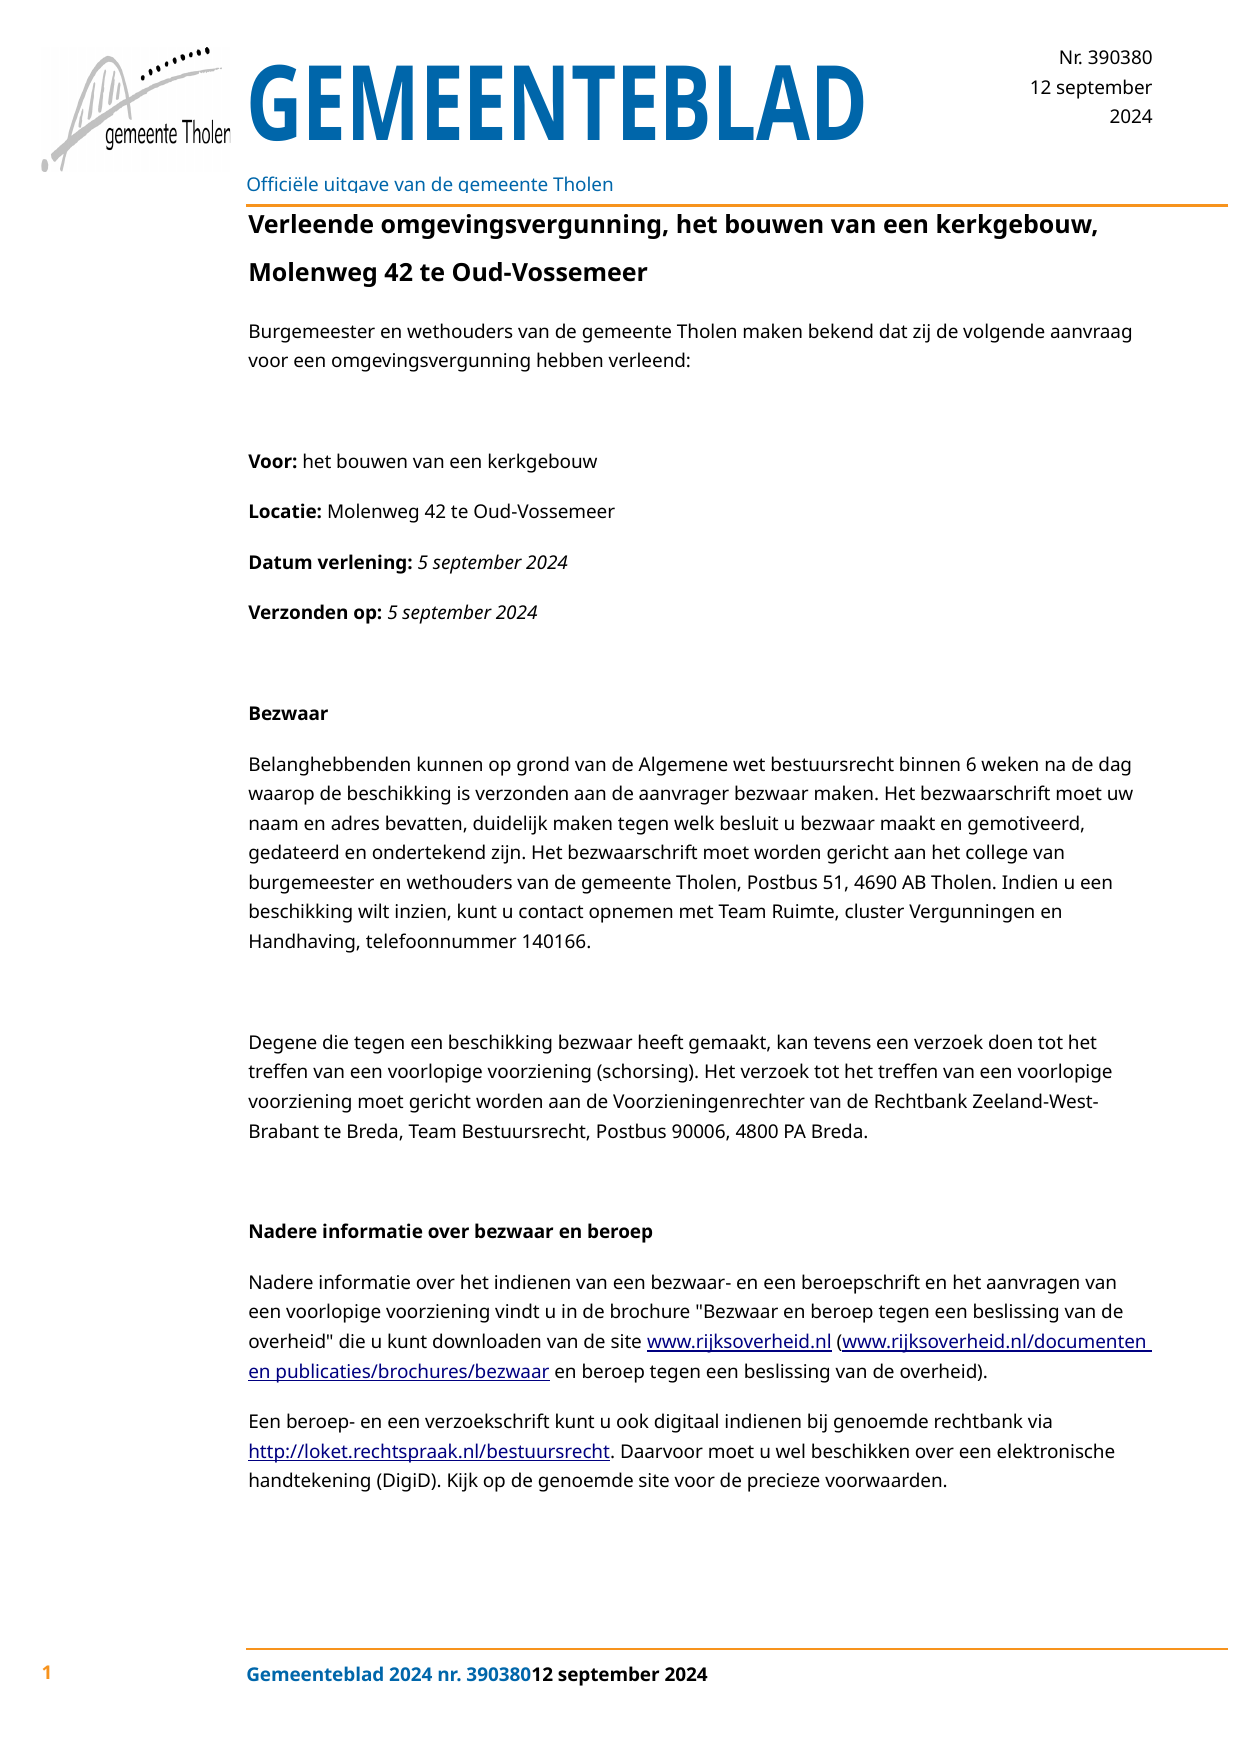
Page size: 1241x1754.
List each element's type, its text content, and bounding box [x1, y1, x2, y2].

text Verleende omgevingsvergunning, het bouwen van een kerkgebouw, Molenweg 42 te Oud-Vossemeer [248, 207, 1152, 288]
text Nadere informatie over bezwaar en beroep [248, 1219, 1152, 1244]
text Nadere informatie over het indienen van een bezwaar- en een beroepschrift en het aanvragen van een voorlopige voorziening vindt u in de brochure "Bezwaar en beroep tegen een beslissing van de overheid" die u kunt downloaden van de site www.rijksoverheid.nl (www.rijksoverheid.nl/documenten en publicaties/brochures/bezwaar en beroep tegen een beslissing van de overheid). [248, 1269, 1152, 1384]
text Bezwaar [248, 700, 1152, 726]
text Belanghebbenden kunnen op grond van de Algemene wet bestuursrecht binnen 6 weken na de dag waarop de beschikking is verzonden aan de aanvrager bezwaar maken. Het bezwaarschrift moet uw naam en adres bevatten, duidelijk maken tegen welk besluit u bezwaar maakt en gemotiveerd, gedateerd en ondertekend zijn. Het bezwaarschrift moet worden gericht aan het college van burgemeester en wethouders van de gemeente Tholen, Postbus 51, 4690 AB Tholen. Indien u een beschikking wilt inzien, kunt u contact opnemen met Team Ruimte, cluster Vergunningen en Handhaving, telefoonnummer 140166. [248, 751, 1152, 954]
text Een beroep- en een verzoekschrift kunt u ook digitaal indienen bij genoemde rechtbank via http://loket.rechtspraak.nl/bestuursrecht. Daarvoor moet u wel beschikken over een elektronische handtekening (DigiD). Kijk op de genoemde site voor de precieze voorwaarden. [248, 1408, 1152, 1493]
text Datum verlening: 5 september 2024 [248, 549, 1152, 575]
text Burgemeester en wethouders van de gemeente Tholen maken bekend dat zij de volgende aanvraag voor een omgevingsvergunning hebben verleend: [248, 318, 1152, 373]
text Locatie: Molenweg 42 te Oud-Vossemeer [248, 499, 1152, 524]
text Verzonden op: 5 september 2024 [248, 599, 1152, 625]
text Degene die tegen een beschikking bezwaar heeft gemaakt, kan tevens een verzoek doen tot het treffen van een voorlopige voorziening (schorsing). Het verzoek tot het treffen van een voorlopige voorziening moet gericht worden aan de Voorzieningenrechter van de Rechtbank Zeeland-West-Brabant te Breda, Team Bestuursrecht, Postbus 90006, 4800 PA Breda. [248, 1029, 1152, 1144]
picture [41, 47, 231, 172]
text Voor: het bouwen van een kerkgebouw [248, 448, 1152, 474]
